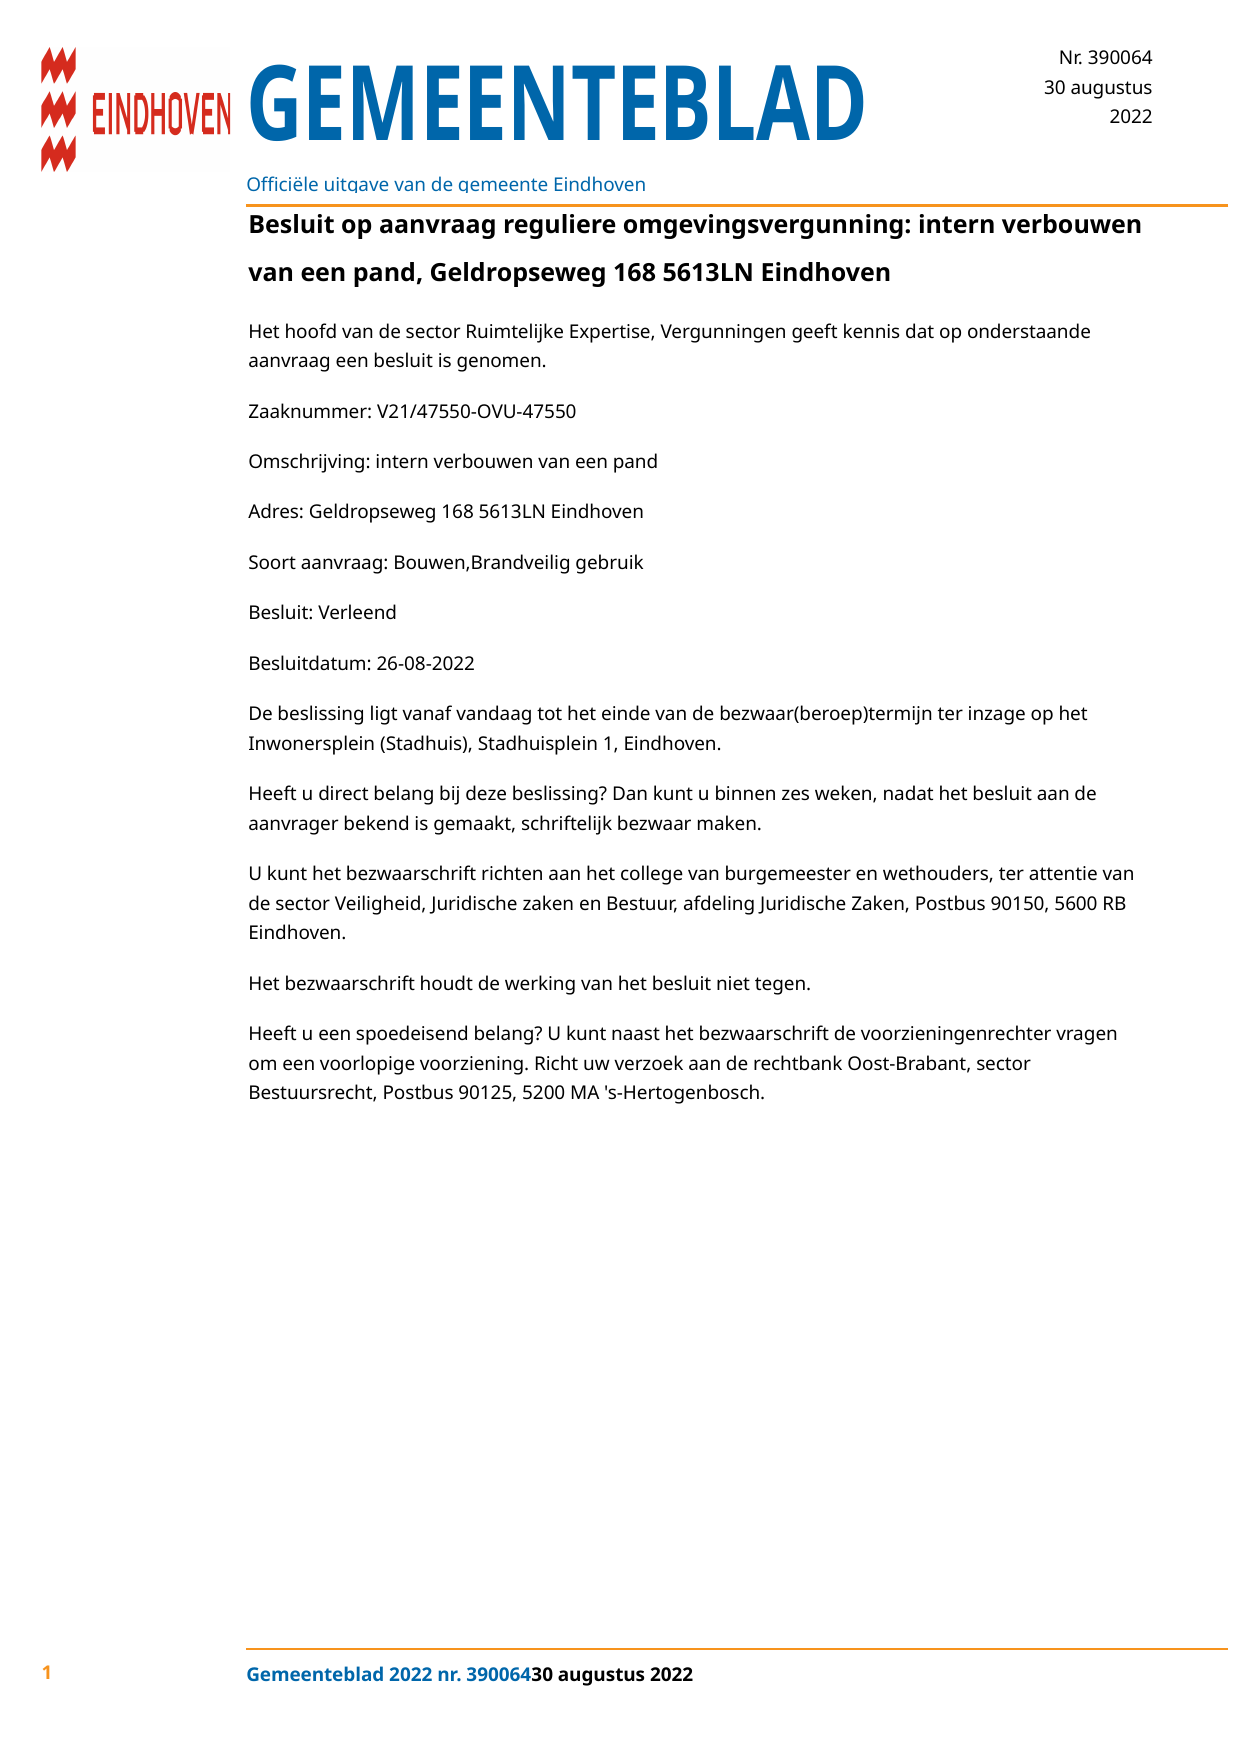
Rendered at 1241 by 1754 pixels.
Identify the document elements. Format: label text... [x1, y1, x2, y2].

text Heeft u een spoedeisend belang? U kunt naast het bezwaarschrift de voorzieningenrechter vragen om een voorlopige voorziening. Richt uw verzoek aan de rechtbank Oost-Brabant, sector Bestuursrecht, Postbus 90125, 5200 MA 's-Hertogenbosch. [248, 1020, 1152, 1105]
text Het bezwaarschrift houdt de werking van het besluit niet tegen. [248, 970, 1152, 996]
text Soort aanvraag: Bouwen,Brandveilig gebruik [248, 549, 1152, 575]
text Heeft u direct belang bij deze beslissing? Dan kunt u binnen zes weken, nadat het besluit aan de aanvrager bekend is gemaakt, schriftelijk bezwaar maken. [248, 780, 1152, 836]
text De beslissing ligt vanaf vandaag tot het einde van de bezwaar(beroep)termijn ter inzage op het Inwonersplein (Stadhuis), Stadhuisplein 1, Eindhoven. [248, 700, 1152, 756]
text Het hoofd van de sector Ruimtelijke Expertise, Vergunningen geeft kennis dat op onderstaande aanvraag een besluit is genomen. [248, 318, 1152, 373]
text Besluitdatum: 26-08-2022 [248, 650, 1152, 676]
text Adres: Geldropseweg 168 5613LN Eindhoven [248, 499, 1152, 524]
picture [41, 47, 231, 172]
text Besluit: Verleend [248, 599, 1152, 625]
text Omschrijving: intern verbouwen van een pand [248, 448, 1152, 474]
text Zaaknummer: V21/47550-OVU-47550 [248, 398, 1152, 424]
text U kunt het bezwaarschrift richten aan het college van burgemeester en wethouders, ter attentie van de sector Veiligheid, Juridische zaken en Bestuur, afdeling Juridische Zaken, Postbus 90150, 5600 RB Eindhoven. [248, 860, 1152, 945]
text Besluit op aanvraag reguliere omgevingsvergunning: intern verbouwen van een pand, Geldropseweg 168 5613LN Eindhoven [248, 207, 1152, 288]
